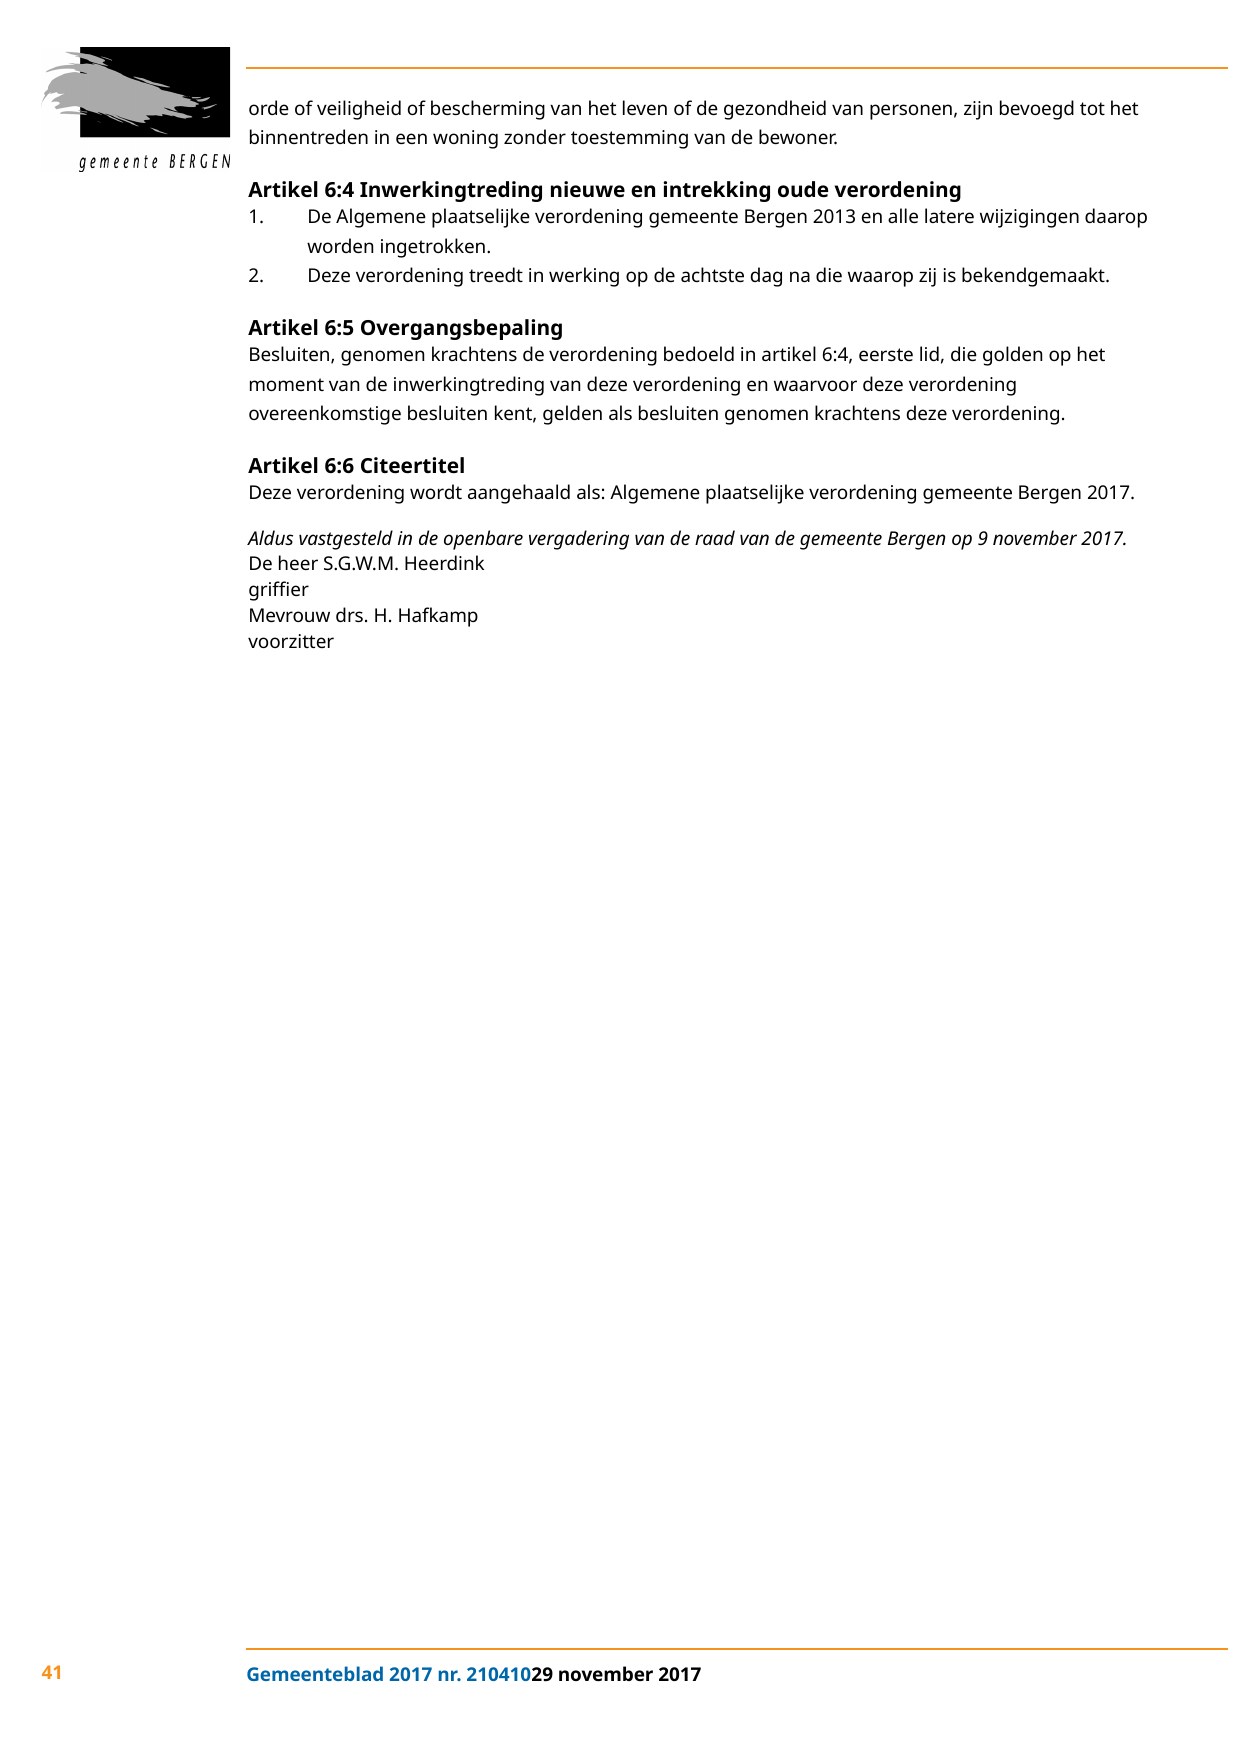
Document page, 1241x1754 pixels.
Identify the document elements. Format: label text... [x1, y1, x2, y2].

list De Algemene plaatselijke verordening gemeente Bergen 2013 en alle latere wijzigingen daarop worden ingetrokken. [248, 203, 1152, 258]
picture [41, 47, 231, 172]
text orde of veiligheid of bescherming van het leven of de gezondheid van personen, zijn bevoegd tot het binnentreden in een woning zonder toestemming van de bewoner. [248, 95, 1152, 150]
text Besluiten, genomen krachtens de verordening bedoeld in artikel 6:4, eerste lid, die golden op het moment van de inwerkingtreding van deze verordening en waarvoor deze verordening overeenkomstige besluiten kent, gelden als besluiten genomen krachtens deze verordening. [248, 341, 1152, 426]
text De heer S.G.W.M. Heerdink [248, 551, 1152, 576]
text Artikel 6:4 Inwerkingtreding nieuwe en intrekking oude verordening [248, 175, 1152, 203]
text griffier [248, 576, 1152, 602]
text Deze verordening wordt aangehaald als: Algemene plaatselijke verordening gemeente Bergen 2017. [248, 479, 1152, 505]
text Artikel 6:6 Citeertitel [248, 451, 1152, 479]
text voorzitter [248, 628, 1152, 653]
text Aldus vastgesteld in de openbare vergadering van de raad van de gemeente Bergen op 9 november 2017. [248, 525, 1152, 551]
text Mevrouw drs. H. Hafkamp [248, 602, 1152, 628]
list Deze verordening treedt in werking op de achtste dag na die waarop zij is bekendgemaakt. [248, 262, 1152, 288]
text Artikel 6:5 Overgangsbepaling [248, 313, 1152, 341]
